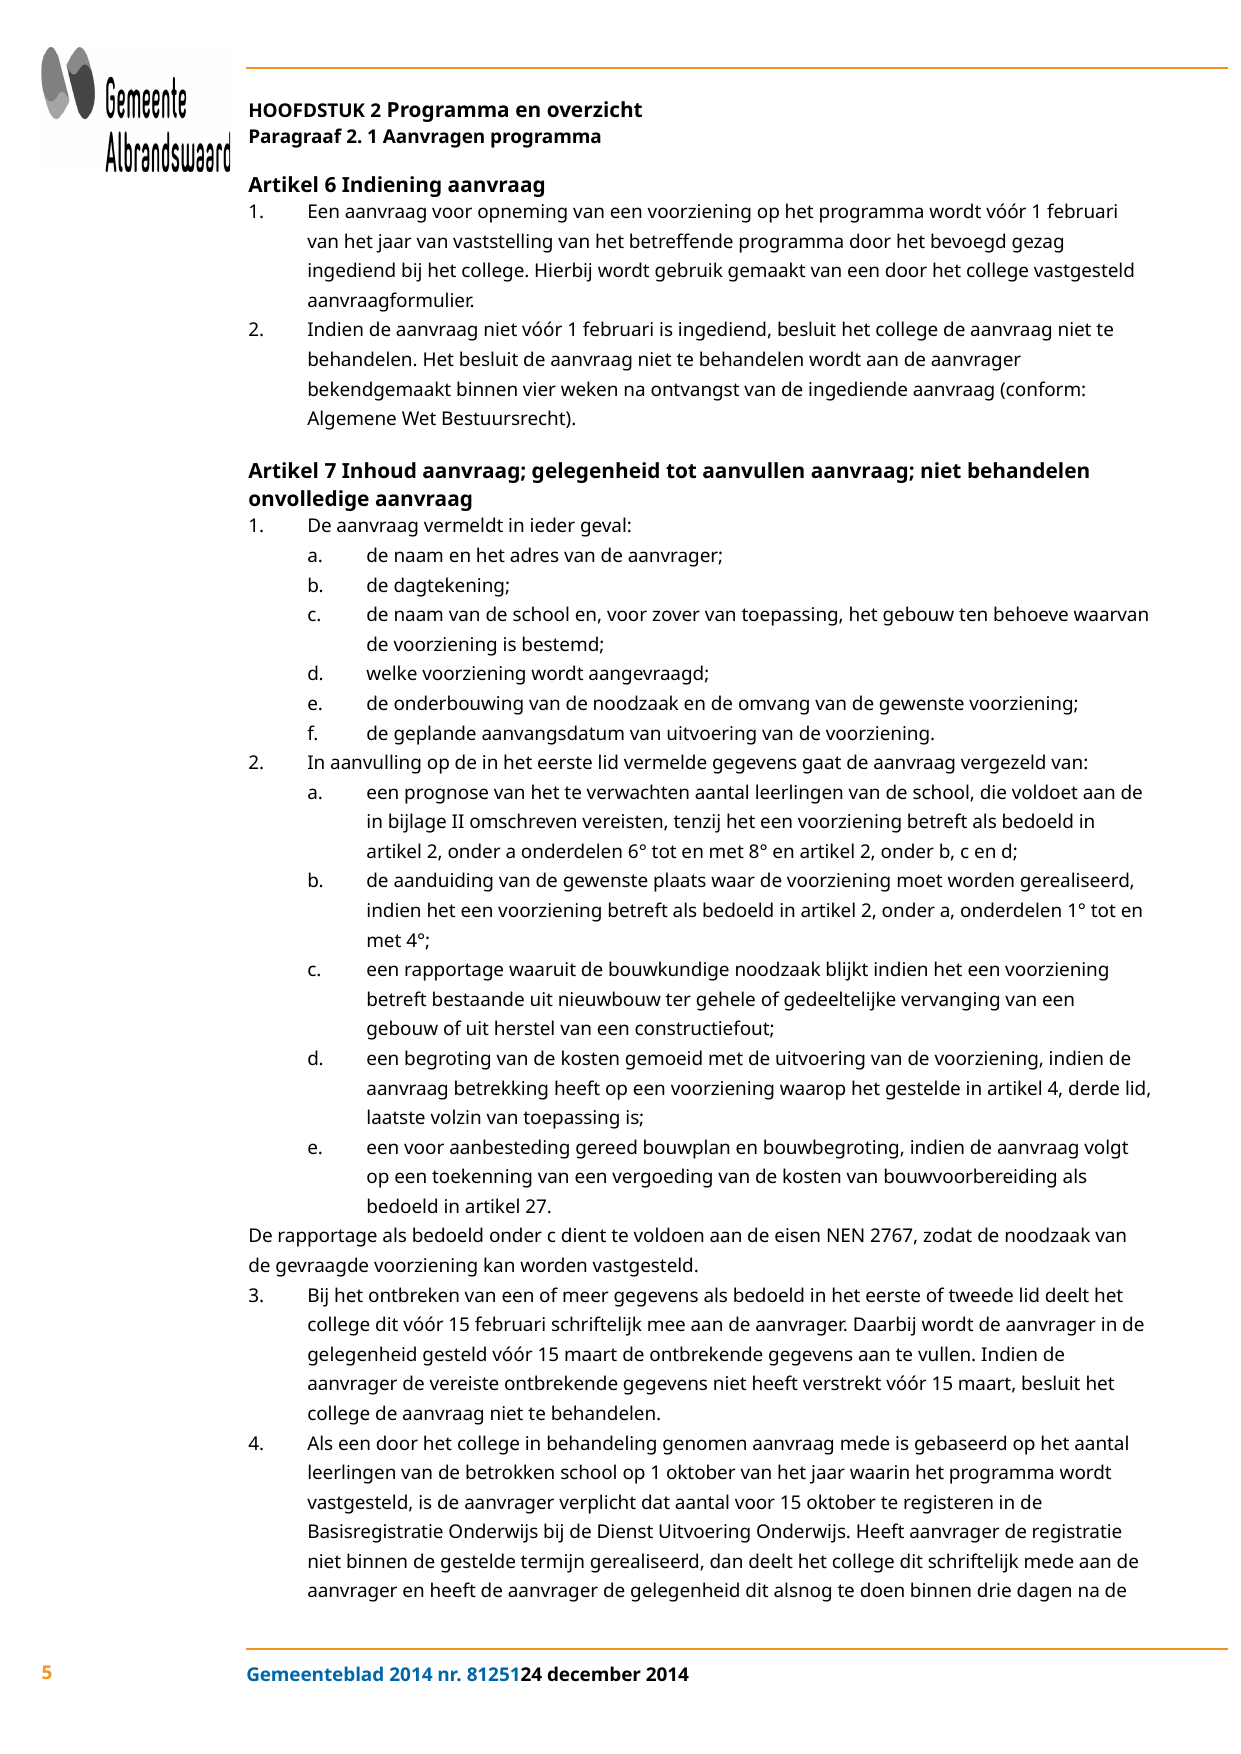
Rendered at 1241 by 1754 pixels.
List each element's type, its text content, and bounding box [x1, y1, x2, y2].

list de naam en het adres van de aanvrager; [307, 542, 1152, 568]
text Artikel 7 Inhoud aanvraag; gelegenheid tot aanvullen aanvraag; niet behandelen onvolledige aanvraag [248, 456, 1152, 513]
text HOOFDSTUK 2 Programma en overzicht [248, 95, 1152, 123]
list een prognose van het te verwachten aantal leerlingen van de school, die voldoet aan de in bijlage II omschreven vereisten, tenzij het een voorziening betreft als bedoeld in artikel 2, onder a onderdelen 6° tot en met 8° en artikel 2, onder b, c en d; [307, 779, 1152, 864]
list Bij het ontbreken van een of meer gegevens als bedoeld in het eerste of tweede lid deelt het college dit vóór 15 februari schriftelijk mee aan de aanvrager. Daarbij wordt de aanvrager in de gelegenheid gesteld vóór 15 maart de ontbrekende gegevens aan te vullen. Indien de aanvrager de vereiste ontbrekende gegevens niet heeft verstrekt vóór 15 maart, besluit het college de aanvraag niet te behandelen. [248, 1282, 1152, 1426]
text Artikel 6 Indiening aanvraag [248, 170, 1152, 198]
list In aanvulling op de in het eerste lid vermelde gegevens gaat de aanvraag vergezeld van: [248, 749, 1152, 775]
list een rapportage waaruit de bouwkundige noodzaak blijkt indien het een voorziening betreft bestaande uit nieuwbouw ter gehele of gedeeltelijke vervanging van een gebouw of uit herstel van een constructiefout; [307, 956, 1152, 1041]
list de dagtekening; [307, 572, 1152, 597]
list De aanvraag vermeldt in ieder geval: [248, 513, 1152, 538]
text Paragraaf 2. 1 Aanvragen programma [248, 123, 1152, 149]
list de aanduiding van de gewenste plaats waar de voorziening moet worden gerealiseerd, indien het een voorziening betreft als bedoeld in artikel 2, onder a, onderdelen 1° tot en met 4°; [307, 868, 1152, 952]
list de naam van de school en, voor zover van toepassing, het gebouw ten behoeve waarvan de voorziening is bestemd; [307, 601, 1152, 657]
text De rapportage als bedoeld onder c dient te voldoen aan de eisen NEN 2767, zodat de noodzaak van de gevraagde voorziening kan worden vastgesteld. [248, 1223, 1152, 1278]
list een voor aanbesteding gereed bouwplan en bouwbegroting, indien de aanvraag volgt op een toekenning van een vergoeding van de kosten van bouwvoorbereiding als bedoeld in artikel 27. [307, 1134, 1152, 1219]
list Indien de aanvraag niet vóór 1 februari is ingediend, besluit het college de aanvraag niet te behandelen. Het besluit de aanvraag niet te behandelen wordt aan de aanvrager bekendgemaakt binnen vier weken na ontvangst van de ingediende aanvraag (conform: Algemene Wet Bestuursrecht). [248, 317, 1152, 431]
list Een aanvraag voor opneming van een voorziening op het programma wordt vóór 1 februari van het jaar van vaststelling van het betreffende programma door het bevoegd gezag ingediend bij het college. Hierbij wordt gebruik gemaakt van een door het college vastgesteld aanvraagformulier. [248, 198, 1152, 313]
picture [41, 47, 231, 172]
list welke voorziening wordt aangevraagd; [307, 661, 1152, 686]
list Als een door het college in behandeling genomen aanvraag mede is gebaseerd op het aantal leerlingen van de betrokken school op 1 oktober van het jaar waarin het programma wordt vastgesteld, is de aanvrager verplicht dat aantal voor 15 oktober te registeren in de Basisregistratie Onderwijs bij de Dienst Uitvoering Onderwijs. Heeft aanvrager de registratie niet binnen de gestelde termijn gerealiseerd, dan deelt het college dit schriftelijk mede aan de aanvrager en heeft de aanvrager de gelegenheid dit alsnog te doen binnen drie dagen na de [248, 1430, 1152, 1603]
list de onderbouwing van de noodzaak en de omvang van de gewenste voorziening; [307, 690, 1152, 716]
list een begroting van de kosten gemoeid met de uitvoering van de voorziening, indien de aanvraag betrekking heeft op een voorziening waarop het gestelde in artikel 4, derde lid, laatste volzin van toepassing is; [307, 1045, 1152, 1130]
list de geplande aanvangsdatum van uitvoering van de voorziening. [307, 720, 1152, 745]
